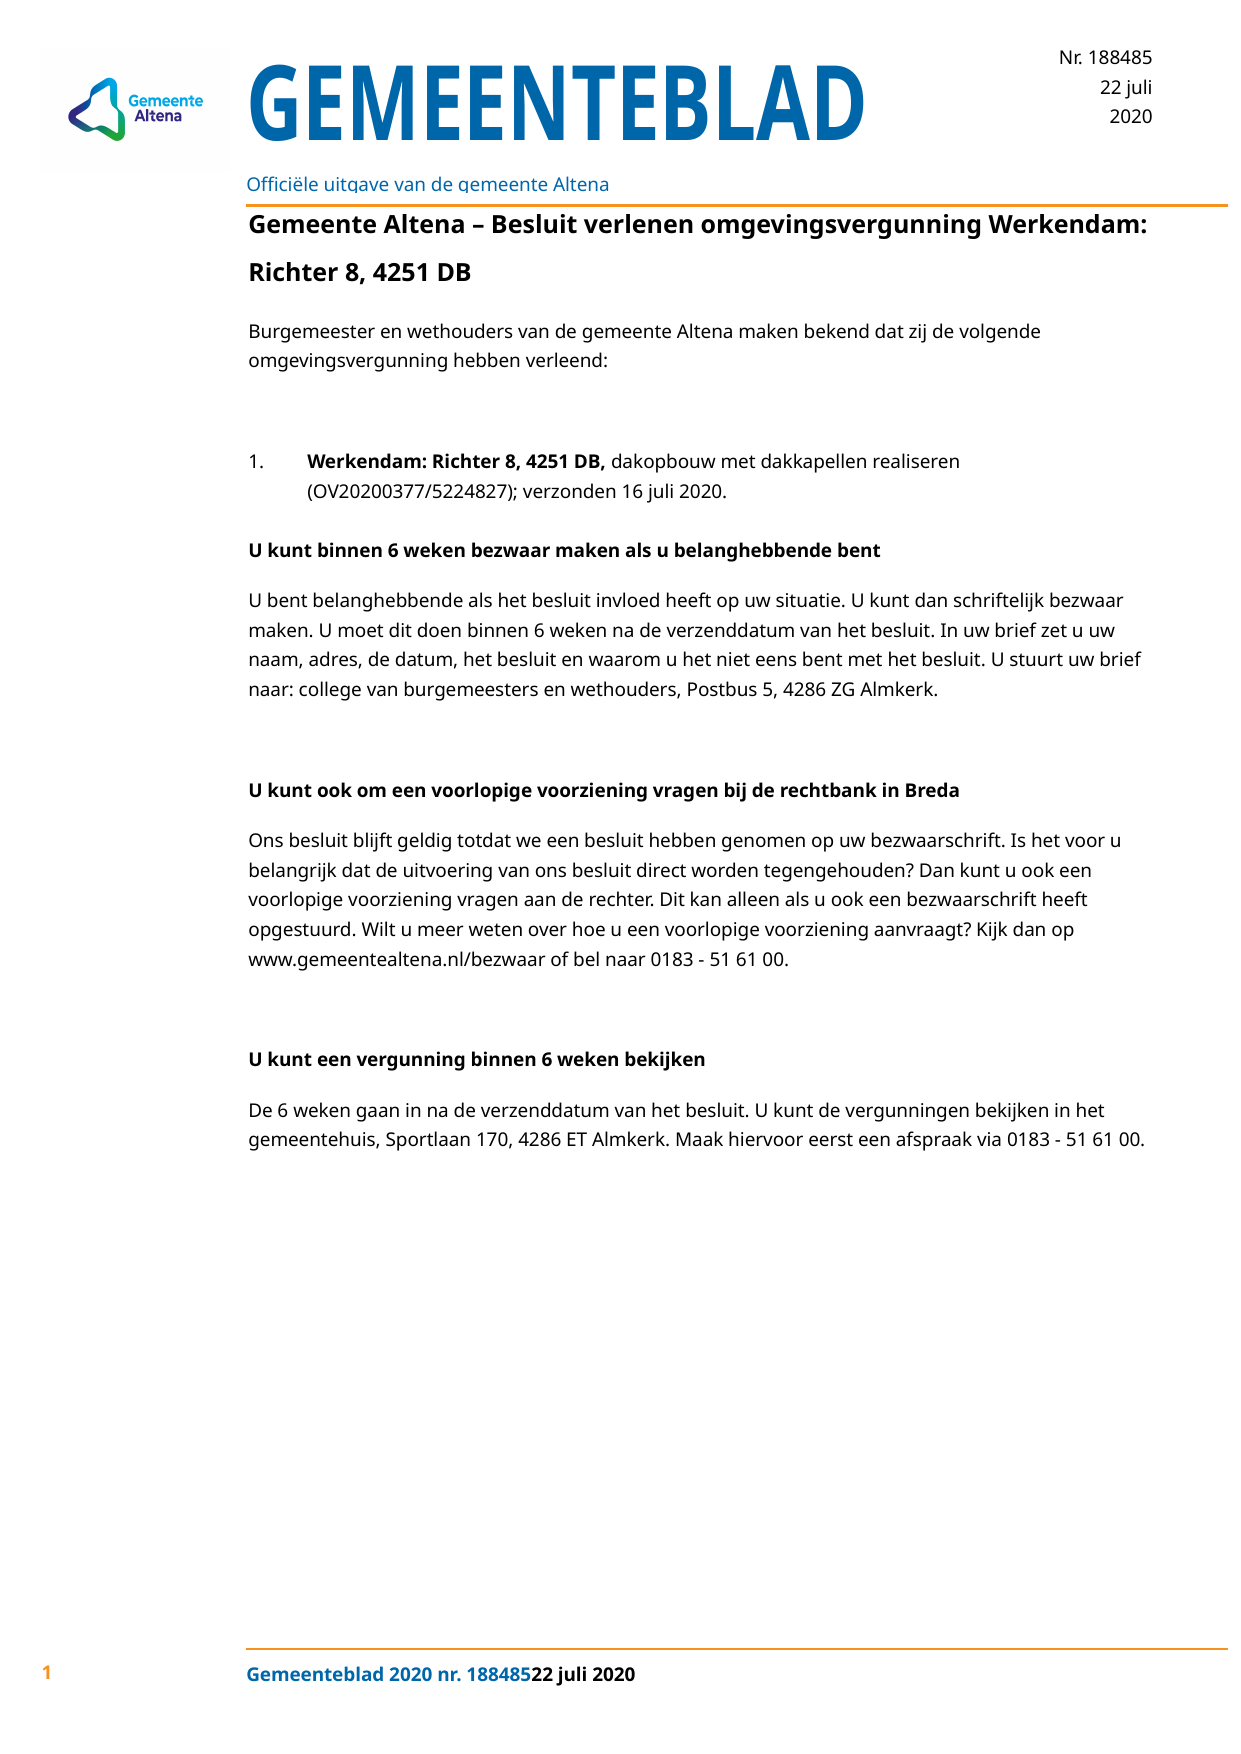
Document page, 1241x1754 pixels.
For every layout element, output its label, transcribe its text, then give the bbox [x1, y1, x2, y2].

text U kunt binnen 6 weken bezwaar maken als u belanghebbende bent [248, 537, 1152, 563]
text U kunt een vergunning binnen 6 weken bekijken [248, 1047, 1152, 1072]
list Werkendam: Richter 8, 4251 DB, dakopbouw met dakkapellen realiseren (OV20200377/5224827); verzonden 16 juli 2020. [248, 448, 1152, 504]
picture [41, 47, 231, 172]
text U bent belanghebbende als het besluit invloed heeft op uw situatie. U kunt dan schriftelijk bezwaar maken. U moet dit doen binnen 6 weken na de verzenddatum van het besluit. In uw brief zet u uw naam, adres, de datum, het besluit en waarom u het niet eens bent met het besluit. U stuurt uw brief naar: college van burgemeesters en wethouders, Postbus 5, 4286 ZG Almkerk. [248, 587, 1152, 702]
text U kunt ook om een voorlopige voorziening vragen bij de rechtbank in Breda [248, 777, 1152, 803]
text Gemeente Altena – Besluit verlenen omgevingsvergunning Werkendam: Richter 8, 4251 DB [248, 207, 1152, 288]
text Ons besluit blijft geldig totdat we een besluit hebben genomen op uw bezwaarschrift. Is het voor u belangrijk dat de uitvoering van ons besluit direct worden tegengehouden? Dan kunt u ook een voorlopige voorziening vragen aan de rechter. Dit kan alleen als u ook een bezwaarschrift heeft opgestuurd. Wilt u meer weten over hoe u een voorlopige voorziening aanvraagt? Kijk dan op www.gemeentealtena.nl/bezwaar of bel naar 0183 - 51 61 00. [248, 827, 1152, 972]
text De 6 weken gaan in na de verzenddatum van het besluit. U kunt de vergunningen bekijken in het gemeentehuis, Sportlaan 170, 4286 ET Almkerk. Maak hiervoor eerst een afspraak via 0183 - 51 61 00. [248, 1097, 1152, 1152]
text Burgemeester en wethouders van de gemeente Altena maken bekend dat zij de volgende omgevingsvergunning hebben verleend: [248, 318, 1152, 373]
